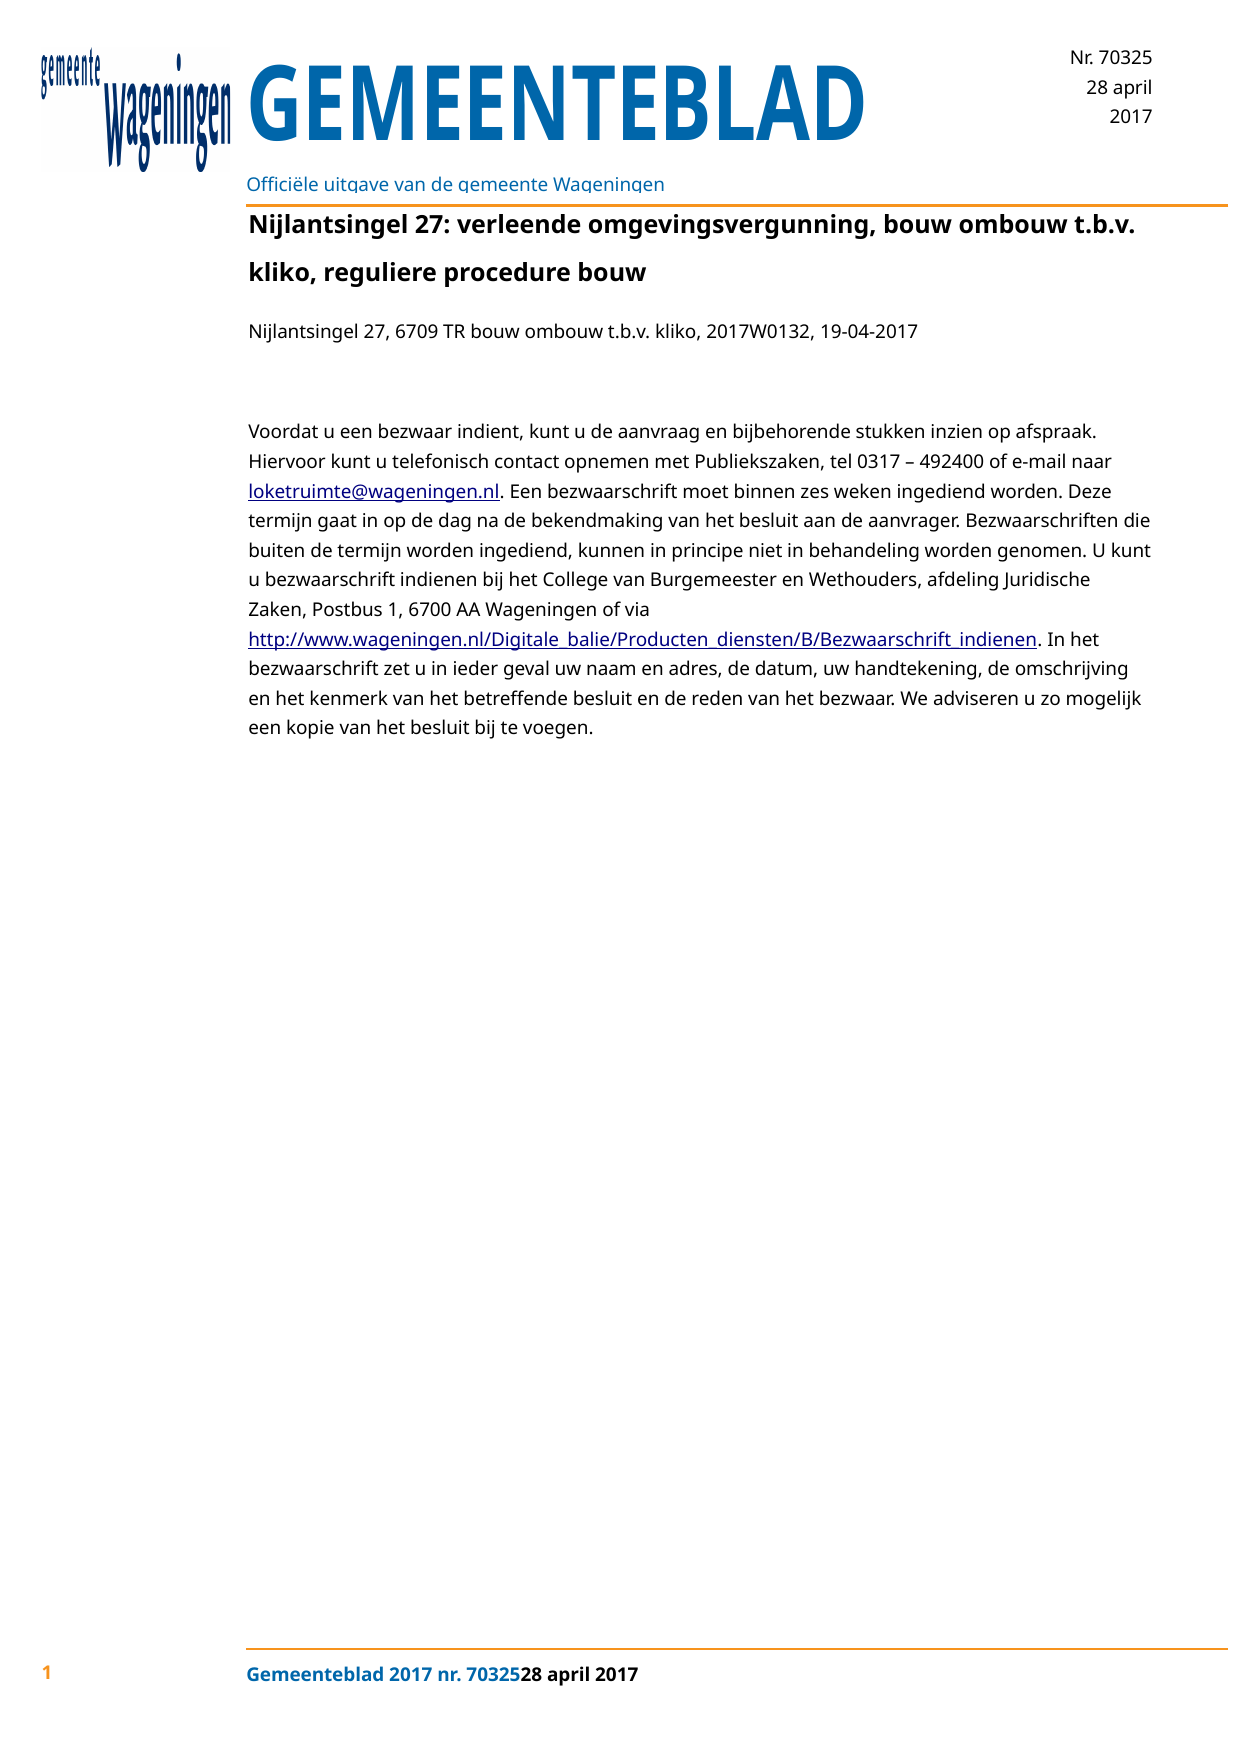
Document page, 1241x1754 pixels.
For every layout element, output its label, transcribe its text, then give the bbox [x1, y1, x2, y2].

text Nijlantsingel 27: verleende omgevingsvergunning, bouw ombouw t.b.v. kliko, reguliere procedure bouw [248, 207, 1152, 288]
text Voordat u een bezwaar indient, kunt u de aanvraag en bijbehorende stukken inzien op afspraak. Hiervoor kunt u telefonisch contact opnemen met Publiekszaken, tel 0317 – 492400 of e-mail naar loketruimte@wageningen.nl. Een bezwaarschrift moet binnen zes weken ingediend worden. Deze termijn gaat in op de dag na de bekendmaking van het besluit aan de aanvrager. Bezwaarschriften die buiten de termijn worden ingediend, kunnen in principe niet in behandeling worden genomen. U kunt u bezwaarschrift indienen bij het College van Burgemeester en Wethouders, afdeling Juridische Zaken, Postbus 1, 6700 AA Wageningen of via http://www.wageningen.nl/Digitale_balie/Producten_diensten/B/Bezwaarschrift_indienen. In het bezwaarschrift zet u in ieder geval uw naam en adres, de datum, uw handtekening, de omschrijving en het kenmerk van het betreffende besluit en de reden van het bezwaar. We adviseren u zo mogelijk een kopie van het besluit bij te voegen. [248, 419, 1152, 740]
text Nijlantsingel 27, 6709 TR bouw ombouw t.b.v. kliko, 2017W0132, 19-04-2017 [248, 318, 1152, 344]
picture [41, 47, 231, 172]
